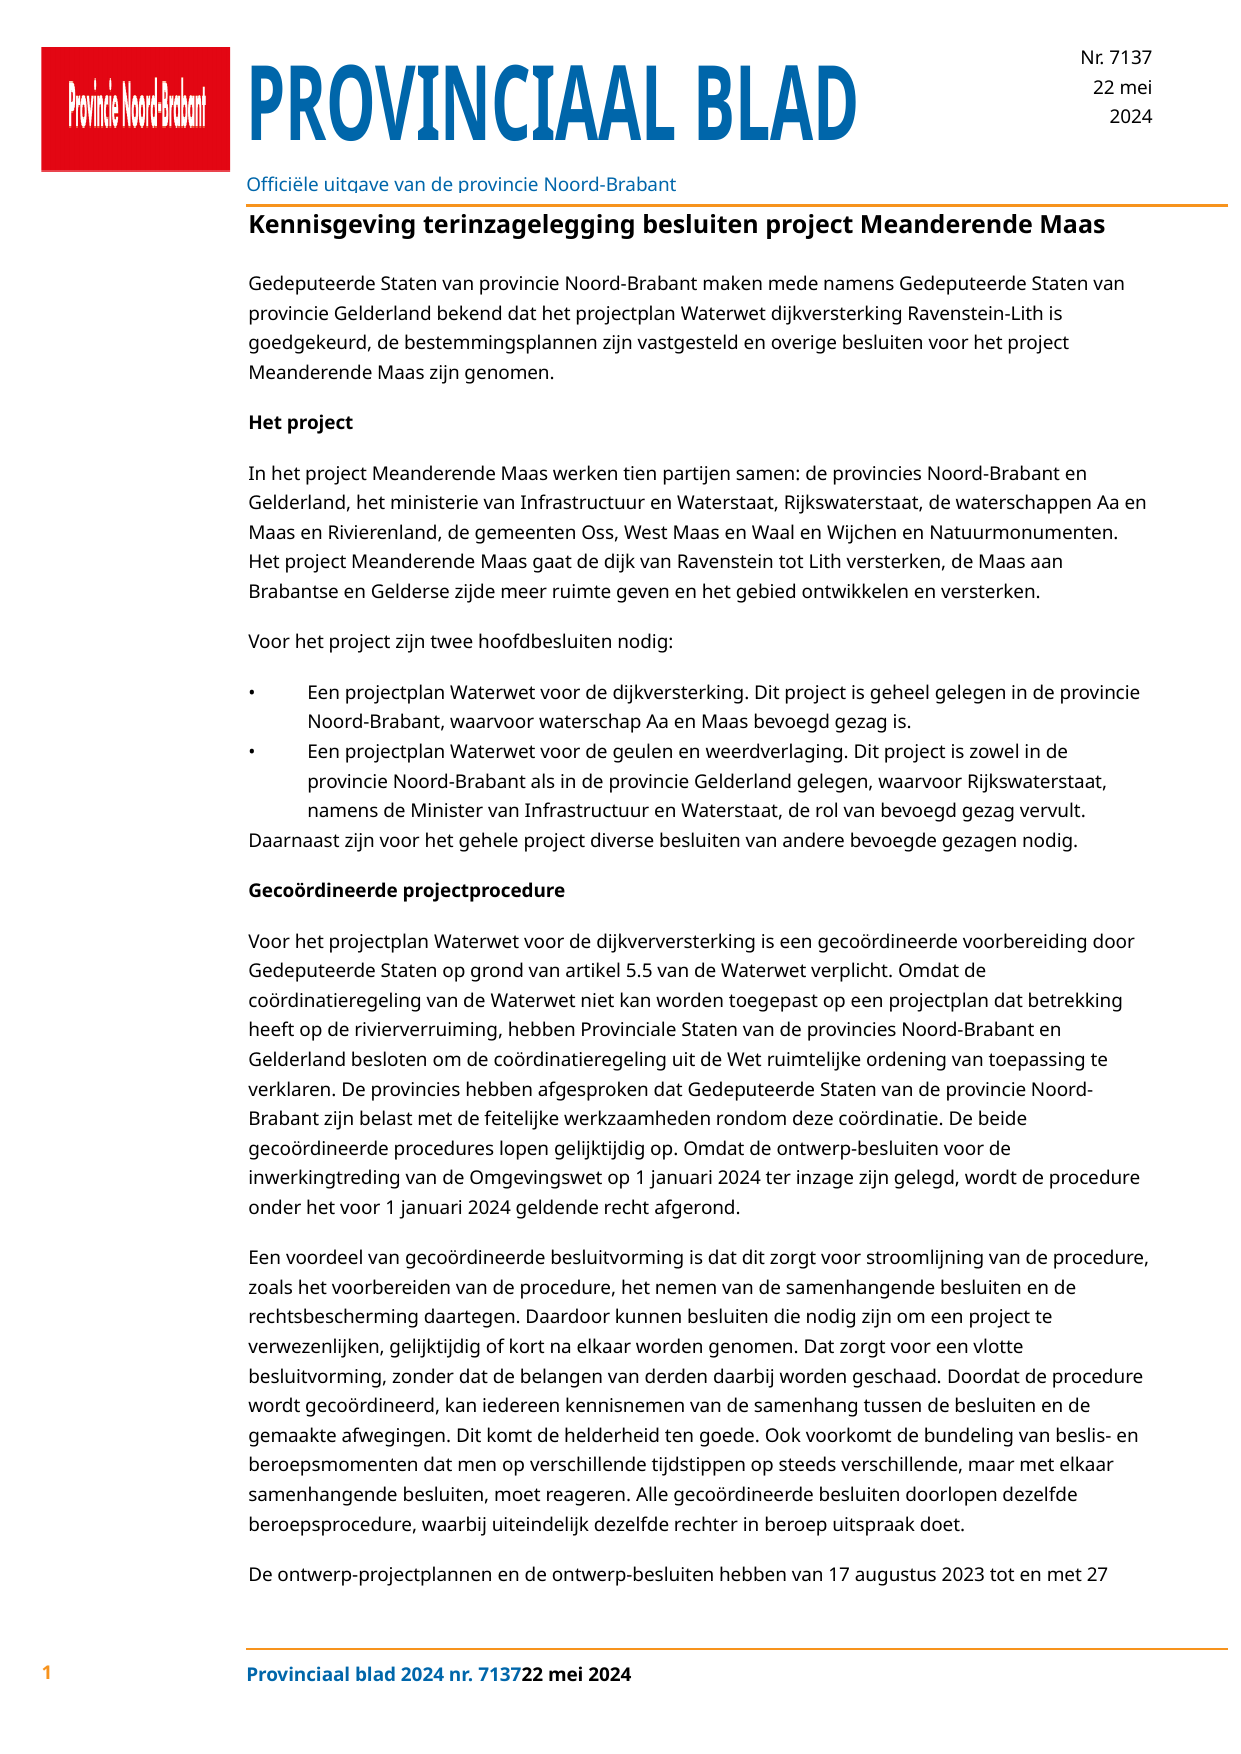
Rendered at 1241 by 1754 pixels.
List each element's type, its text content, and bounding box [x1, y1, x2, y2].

text Het project [248, 409, 1152, 435]
text Een voordeel van gecoördineerde besluitvorming is dat dit zorgt voor stroomlijning van de procedure, zoals het voorbereiden van de procedure, het nemen van de samenhangende besluiten en de rechtsbescherming daartegen. Daardoor kunnen besluiten die nodig zijn om een project te verwezenlijken, gelijktijdig of kort na elkaar worden genomen. Dat zorgt voor een vlotte besluitvorming, zonder dat de belangen van derden daarbij worden geschaad. Doordat de procedure wordt gecoördineerd, kan iedereen kennisnemen van de samenhang tussen de besluiten en de gemaakte afwegingen. Dit komt de helderheid ten goede. Ook voorkomt de bundeling van beslis- en beroepsmomenten dat men op verschillende tijdstippen op steeds verschillende, maar met elkaar samenhangende besluiten, moet reageren. Alle gecoördineerde besluiten doorlopen dezelfde beroepsprocedure, waarbij uiteindelijk dezelfde rechter in beroep uitspraak doet. [248, 1244, 1152, 1536]
list Een projectplan Waterwet voor de geulen en weerdverlaging. Dit project is zowel in de provincie Noord-Brabant als in de provincie Gelderland gelegen, waarvoor Rijkswaterstaat, namens de Minister van Infrastructuur en Waterstaat, de rol van bevoegd gezag vervult. [248, 738, 1152, 823]
text Gedeputeerde Staten van provincie Noord-Brabant maken mede namens Gedeputeerde Staten van provincie Gelderland bekend dat het projectplan Waterwet dijkversterking Ravenstein-Lith is goedgekeurd, de bestemmingsplannen zijn vastgesteld en overige besluiten voor het project Meanderende Maas zijn genomen. [248, 270, 1152, 385]
text Gecoördineerde projectprocedure [248, 877, 1152, 903]
picture [41, 47, 231, 172]
text Kennisgeving terinzagelegging besluiten project Meanderende Maas [248, 207, 1152, 241]
text In het project Meanderende Maas werken tien partijen samen: de provincies Noord-Brabant en Gelderland, het ministerie van Infrastructuur en Waterstaat, Rijkswaterstaat, de waterschappen Aa en Maas en Rivierenland, de gemeenten Oss, West Maas en Waal en Wijchen en Natuurmonumenten. Het project Meanderende Maas gaat de dijk van Ravenstein tot Lith versterken, de Maas aan Brabantse en Gelderse zijde meer ruimte geven en het gebied ontwikkelen en versterken. [248, 460, 1152, 604]
list Een projectplan Waterwet voor de dijkversterking. Dit project is geheel gelegen in de provincie Noord-Brabant, waarvoor waterschap Aa en Maas bevoegd gezag is. [248, 679, 1152, 734]
text Daarnaast zijn voor het gehele project diverse besluiten van andere bevoegde gezagen nodig. [248, 827, 1152, 853]
text De ontwerp-projectplannen en de ontwerp-besluiten hebben van 17 augustus 2023 tot en met 27 [248, 1561, 1152, 1587]
text Voor het project zijn twee hoofdbesluiten nodig: [248, 629, 1152, 654]
text Voor het projectplan Waterwet voor de dijkverversterking is een gecoördineerde voorbereiding door Gedeputeerde Staten op grond van artikel 5.5 van de Waterwet verplicht. Omdat de coördinatieregeling van de Waterwet niet kan worden toegepast op een projectplan dat betrekking heeft op de rivierverruiming, hebben Provinciale Staten van de provincies Noord-Brabant en Gelderland besloten om de coördinatieregeling uit de Wet ruimtelijke ordening van toepassing te verklaren. De provincies hebben afgesproken dat Gedeputeerde Staten van de provincie Noord-Brabant zijn belast met de feitelijke werkzaamheden rondom deze coördinatie. De beide gecoördineerde procedures lopen gelijktijdig op. Omdat de ontwerp-besluiten voor de inwerkingtreding van de Omgevingswet op 1 januari 2024 ter inzage zijn gelegd, wordt de procedure onder het voor 1 januari 2024 geldende recht afgerond. [248, 928, 1152, 1220]
